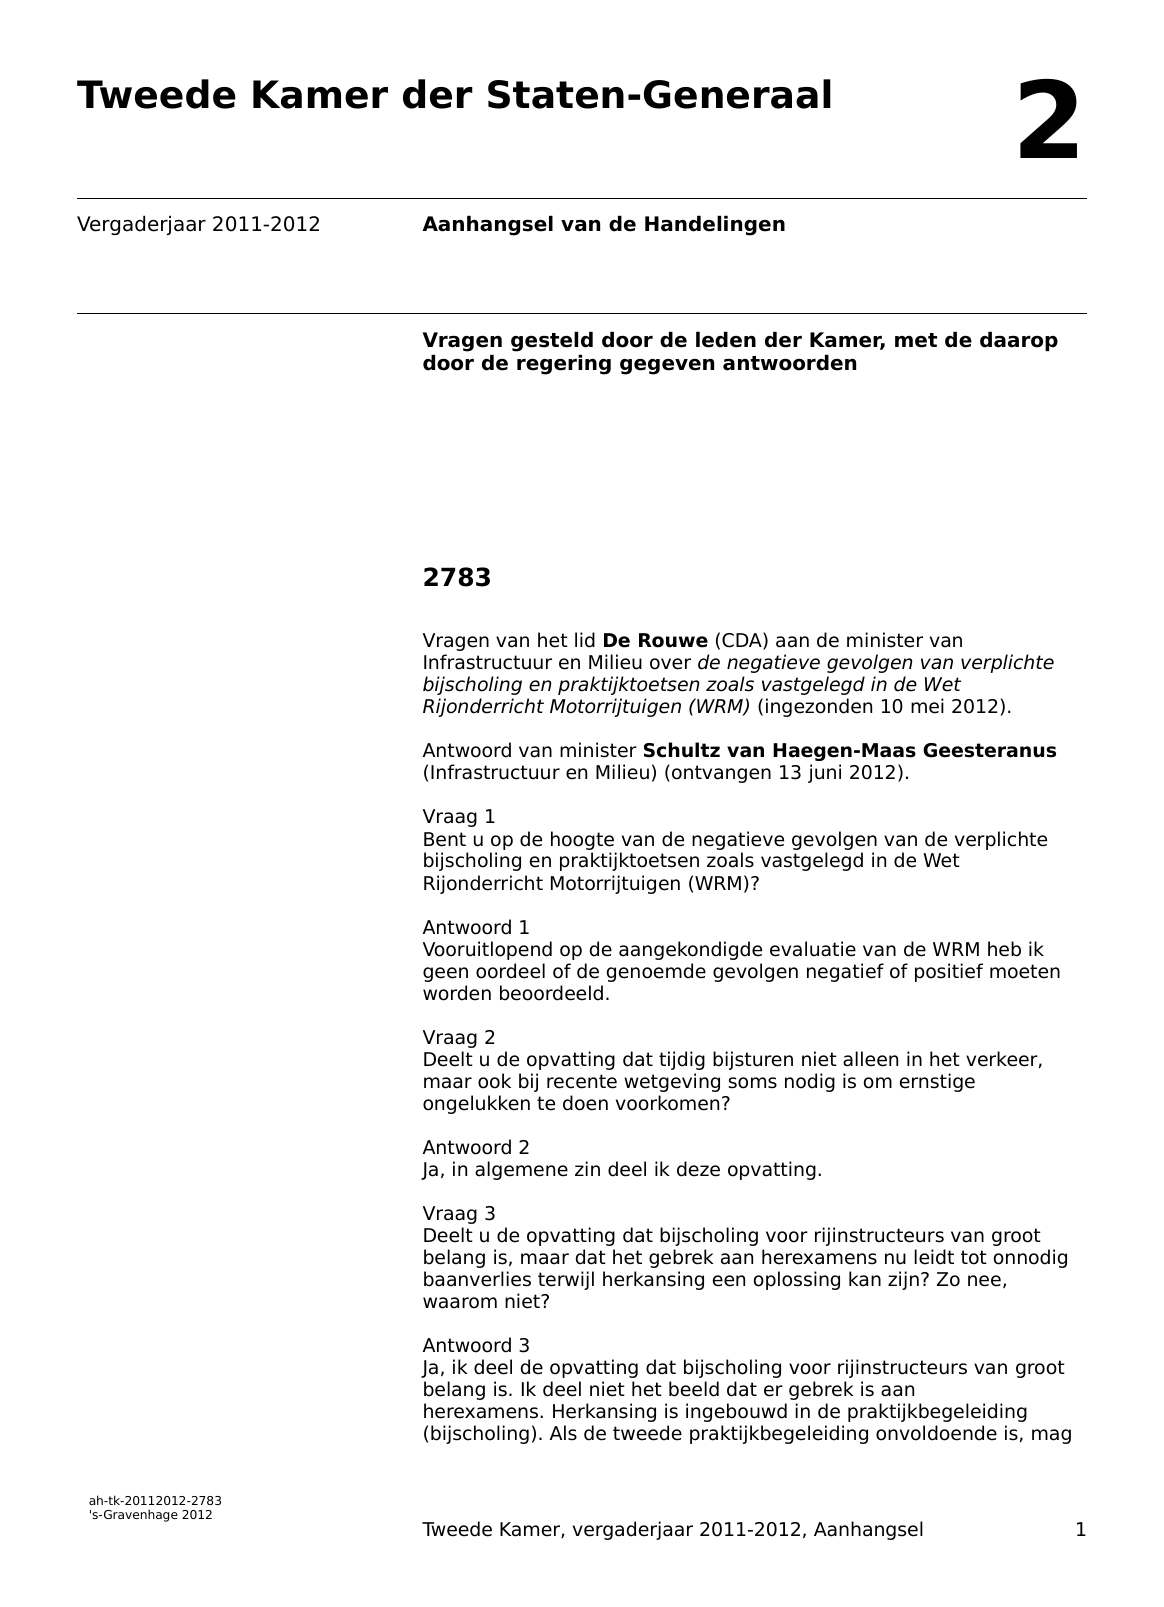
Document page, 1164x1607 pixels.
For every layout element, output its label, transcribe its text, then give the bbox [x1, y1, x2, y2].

text Antwoord 2 [422, 1137, 1087, 1159]
text Vraag 3 [422, 1203, 1087, 1225]
table_header Tweede Kamer der Staten-Generaal [77, 59, 886, 198]
text Vraag 2 [422, 1027, 1087, 1049]
text Antwoord 3 [422, 1335, 1087, 1357]
table_cell Aanhangsel van de Handelingen [422, 199, 1087, 313]
text Vooruitlopend op de aangekondigde evaluatie van de WRM heb ik geen oordeel of de genoemde gevolgen negatief of positief moeten worden beoordeeld. [422, 938, 1087, 1004]
table_cell Vragen gesteld door de leden der Kamer, met de daarop door de regering gegeven antwoorden [422, 314, 1087, 375]
text 's-Gravenhage 2012 [88, 1508, 323, 1522]
table_header 2 [886, 59, 1087, 198]
text Vraag 1 [422, 806, 1087, 828]
text Deelt u de opvatting dat tijdig bijsturen niet alleen in het verkeer, maar ook bij recente wetgeving soms nodig is om ernstige ongelukken te doen voorkomen? [422, 1049, 1087, 1114]
text Ja, in algemene zin deel ik deze opvatting. [422, 1159, 1087, 1181]
text Deelt u de opvatting dat bijscholing voor rijinstructeurs van groot belang is, maar dat het gebrek aan herexamens nu leidt tot onnodig baanverlies terwijl herkansing een oplossing kan zijn? Zo nee, waarom niet? [422, 1225, 1087, 1313]
text 2783 [422, 563, 1087, 592]
text Antwoord 1 [422, 917, 1087, 938]
text Ja, ik deel de opvatting dat bijscholing voor rijinstructeurs van groot belang is. Ik deel niet het beeld dat er gebrek is aan herexamens. Herkansing is ingebouwd in de praktijkbegeleiding (bijscholing). Als de tweede praktijkbegeleiding onvoldoende is, mag [422, 1357, 1087, 1445]
table_cell [77, 314, 422, 375]
text Antwoord van minister Schultz van Haegen-Maas Geesteranus (Infrastructuur en Milieu) (ontvangen 13 juni 2012). [422, 740, 1087, 784]
table_cell Vergaderjaar 2011-2012 [77, 199, 422, 313]
text Bent u op de hoogte van de negatieve gevolgen van de verplichte bijscholing en praktijktoetsen zoals vastgelegd in de Wet Rijonderricht Motorrijtuigen (WRM)? [422, 828, 1087, 894]
text Vragen van het lid De Rouwe (CDA) aan de minister van Infrastructuur en Milieu over de negatieve gevolgen van verplichte bijscholing en praktijktoetsen zoals vastgelegd in de Wet Rijonderricht Motorrijtuigen (WRM) (ingezonden 10 mei 2012). [422, 630, 1087, 718]
text ah-tk-20112012-2783 [88, 1494, 323, 1508]
